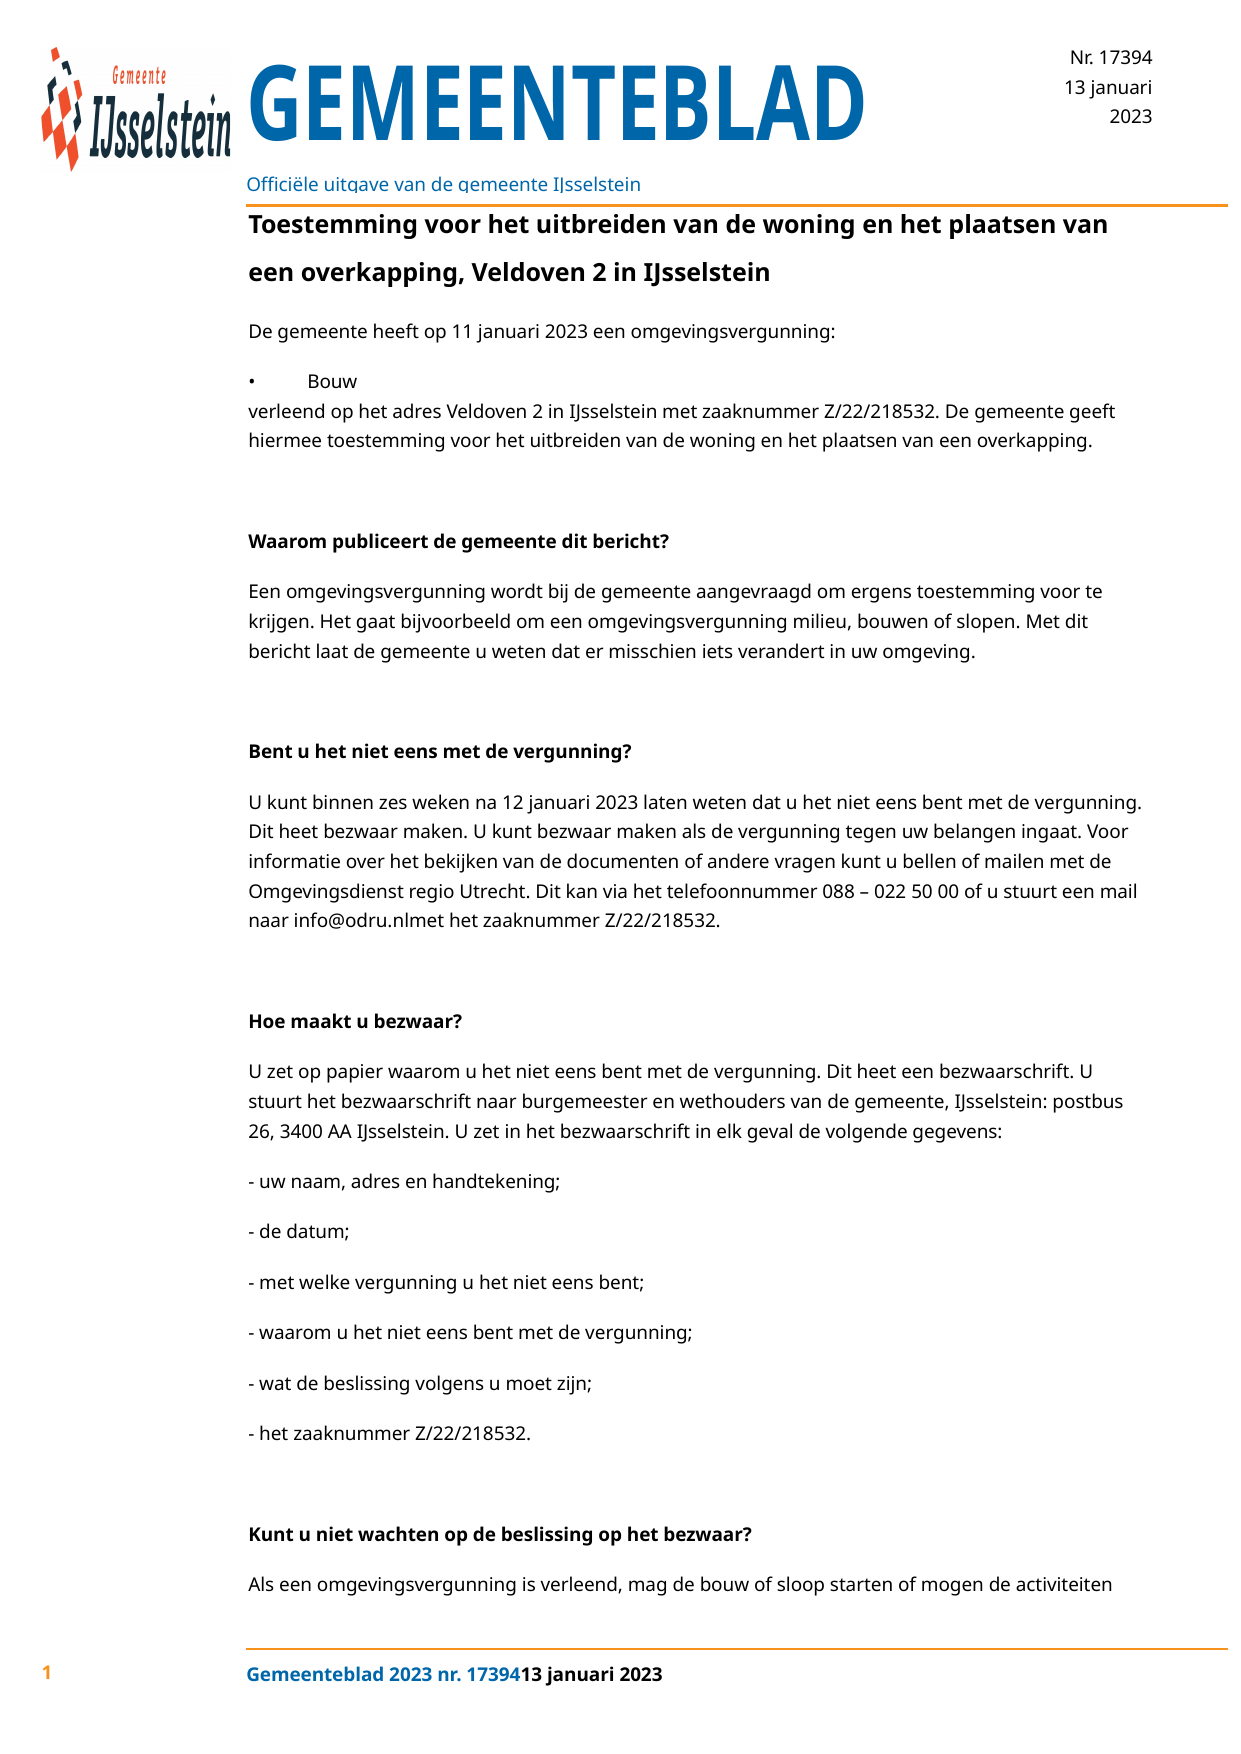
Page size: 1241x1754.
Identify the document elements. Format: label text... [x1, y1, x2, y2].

text - de datum; [248, 1219, 1152, 1244]
text - waarom u het niet eens bent met de vergunning; [248, 1319, 1152, 1345]
text - wat de beslissing volgens u moet zijn; [248, 1370, 1152, 1396]
text - met welke vergunning u het niet eens bent; [248, 1269, 1152, 1295]
text Toestemming voor het uitbreiden van de woning en het plaatsen van een overkapping, Veldoven 2 in IJsselstein [248, 207, 1152, 288]
picture [41, 47, 231, 172]
text U zet op papier waarom u het niet eens bent met de vergunning. Dit heet een bezwaarschrift. U stuurt het bezwaarschrift naar burgemeester en wethouders van de gemeente, IJsselstein: postbus 26, 3400 AA IJsselstein. U zet in het bezwaarschrift in elk geval de volgende gegevens: [248, 1059, 1152, 1144]
text Hoe maakt u bezwaar? [248, 1008, 1152, 1034]
list Bouw [248, 368, 1152, 394]
text Waarom publiceert de gemeente dit bericht? [248, 528, 1152, 554]
text Als een omgevingsvergunning is verleend, mag de bouw of sloop starten of mogen de activiteiten [248, 1572, 1152, 1597]
text - uw naam, adres en handtekening; [248, 1168, 1152, 1194]
text - het zaaknummer Z/22/218532. [248, 1420, 1152, 1446]
text verleend op het adres Veldoven 2 in IJsselstein met zaaknummer Z/22/218532. De gemeente geeft hiermee toestemming voor het uitbreiden van de woning en het plaatsen van een overkapping. [248, 398, 1152, 453]
text Bent u het niet eens met de vergunning? [248, 739, 1152, 764]
text U kunt binnen zes weken na 12 januari 2023 laten weten dat u het niet eens bent met de vergunning. Dit heet bezwaar maken. U kunt bezwaar maken als de vergunning tegen uw belangen ingaat. Voor informatie over het bekijken van de documenten of andere vragen kunt u bellen of mailen met de Omgevingsdienst regio Utrecht. Dit kan via het telefoonnummer 088 – 022 50 00 of u stuurt een mail naar info@odru.nlmet het zaaknummer Z/22/218532. [248, 789, 1152, 933]
text Kunt u niet wachten op de beslissing op het bezwaar? [248, 1521, 1152, 1547]
text De gemeente heeft op 11 januari 2023 een omgevingsvergunning: [248, 318, 1152, 344]
text Een omgevingsvergunning wordt bij de gemeente aangevraagd om ergens toestemming voor te krijgen. Het gaat bijvoorbeeld om een omgevingsvergunning milieu, bouwen of slopen. Met dit bericht laat de gemeente u weten dat er misschien iets verandert in uw omgeving. [248, 579, 1152, 664]
